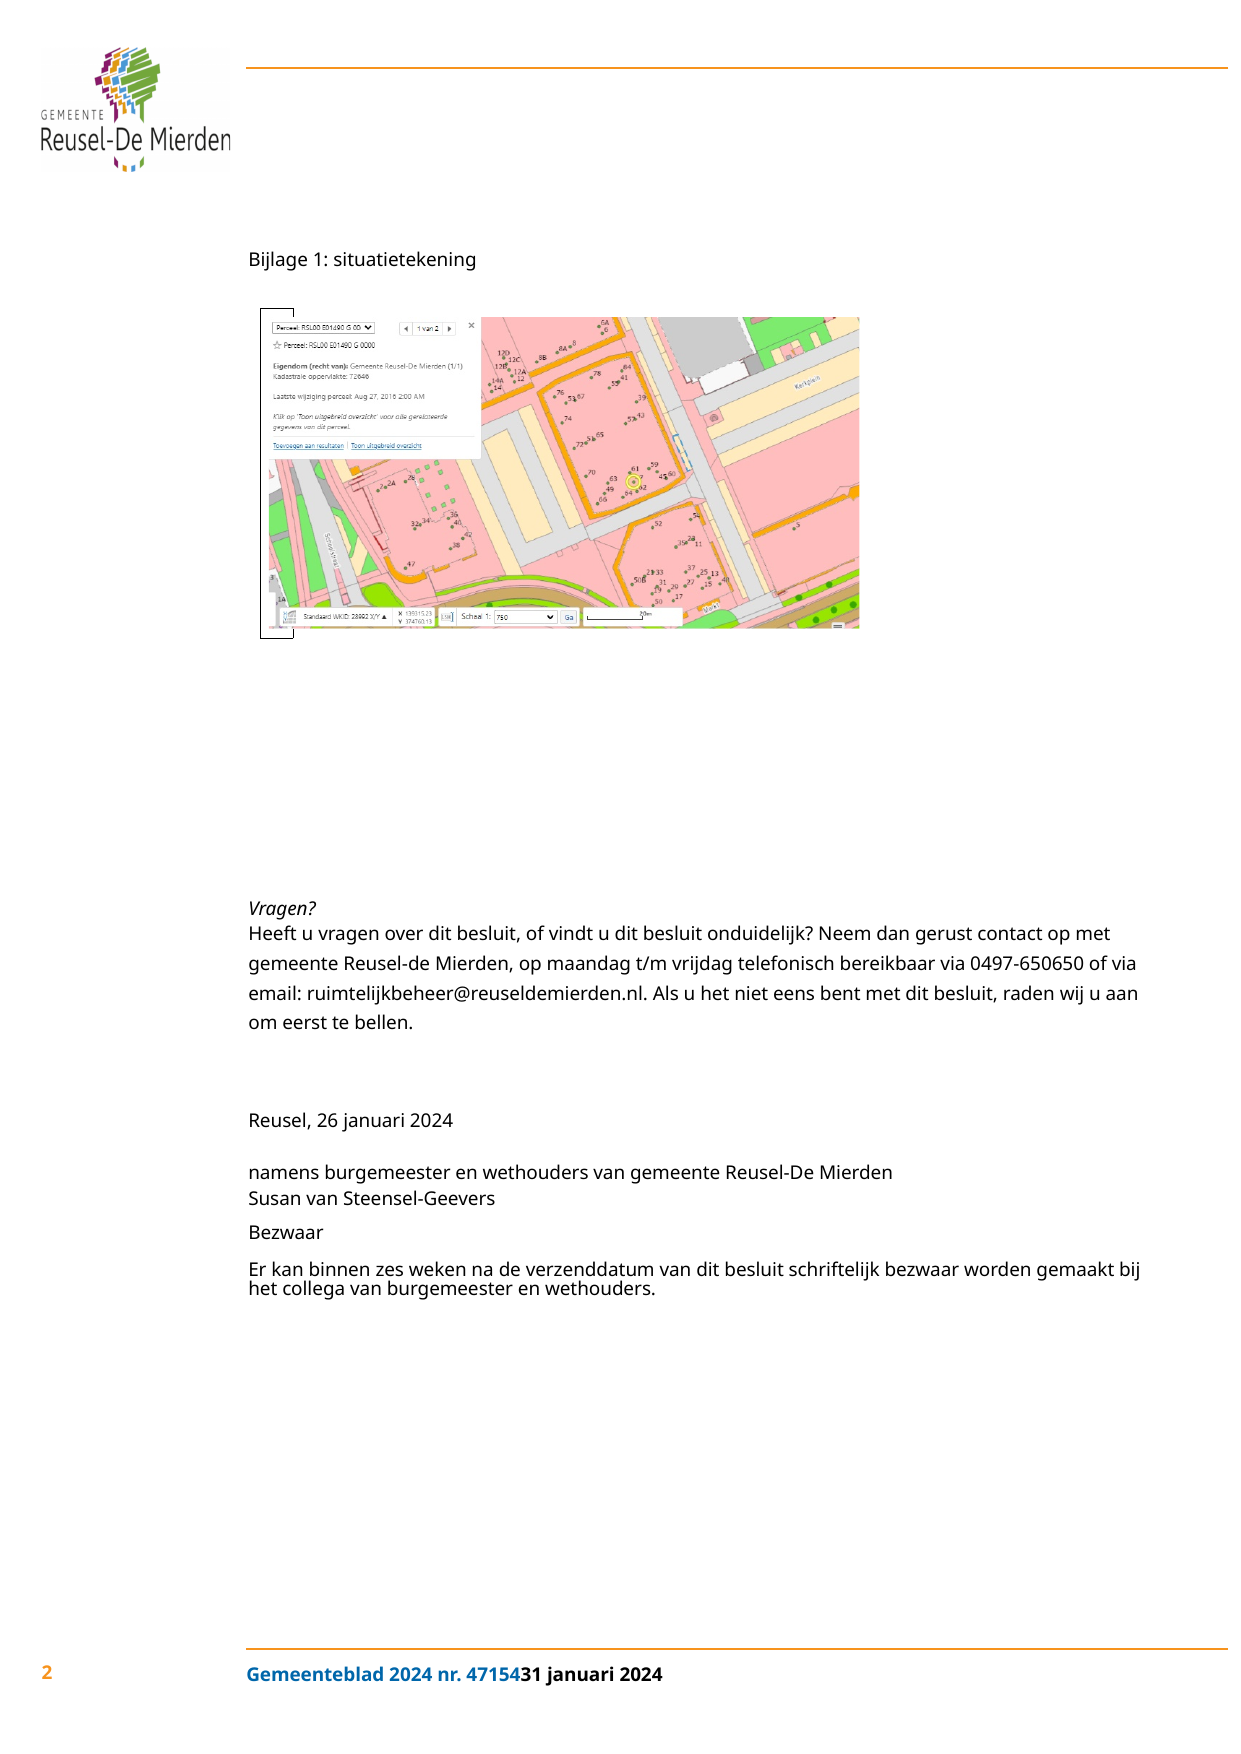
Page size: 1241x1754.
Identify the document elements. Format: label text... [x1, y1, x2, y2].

picture [41, 47, 231, 172]
text Heeft u vragen over dit besluit, of vindt u dit besluit onduidelijk? Neem dan gerust contact op met gemeente Reusel-de Mierden, op maandag t/m vrijdag telefonisch bereikbaar via 0497-650650 of via email: ruimtelijkbeheer@reuseldemierden.nl. Als u het niet eens bent met dit besluit, raden wij u aan om eerst te bellen. [248, 921, 1152, 1035]
text Reusel, 26 januari 2024 [248, 1108, 1152, 1133]
text Bijlage 1: situatietekening [248, 246, 1152, 272]
picture [268, 317, 860, 629]
text Er kan binnen zes weken na de verzenddatum van dit besluit schriftelijk bezwaar worden gemaakt bij het collega van burgemeester en wethouders. [248, 1261, 1152, 1300]
text Susan van Steensel-Geevers [248, 1185, 1152, 1211]
text namens burgemeester en wethouders van gemeente Reusel-De Mierden [248, 1159, 1152, 1185]
text Bezwaar [248, 1224, 1152, 1243]
text Vragen? [248, 895, 1152, 921]
